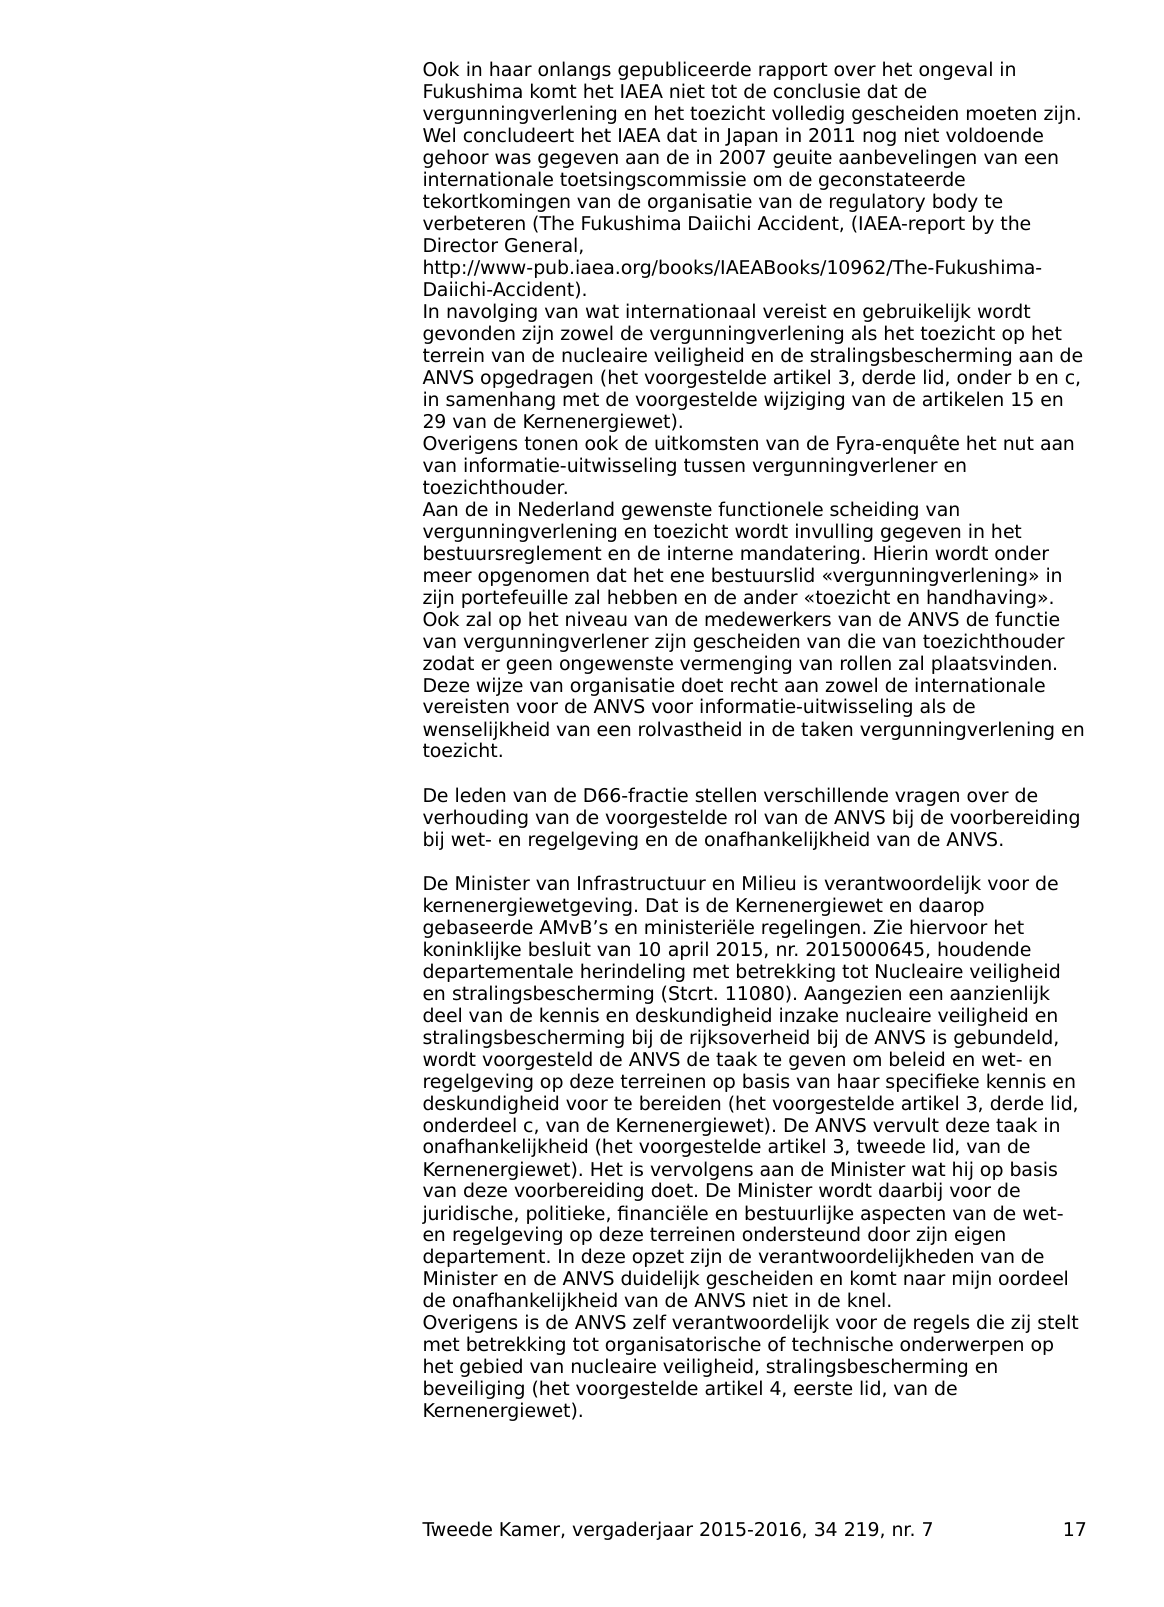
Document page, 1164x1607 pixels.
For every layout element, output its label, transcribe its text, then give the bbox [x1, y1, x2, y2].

text Deze wijze van organisatie doet recht aan zowel de internationale vereisten voor de ANVS voor informatie-uitwisseling als de wenselijkheid van een rolvastheid in de taken vergunningverlening en toezicht. [422, 674, 1087, 762]
text Ook in haar onlangs gepubliceerde rapport over het ongeval in Fukushima komt het IAEA niet tot de conclusie dat de vergunningverlening en het toezicht volledig gescheiden moeten zijn. Wel concludeert het IAEA dat in Japan in 2011 nog niet voldoende gehoor was gegeven aan de in 2007 geuite aanbevelingen van een internationale toetsingscommissie om de geconstateerde tekortkomingen van de organisatie van de regulatory body te verbeteren (The Fukushima Daiichi Accident, (IAEA-report by the Director General, http://www-pub.iaea.org/books/IAEABooks/10962/The-Fukushima-Daiichi-Accident). [422, 59, 1087, 301]
text Overigens is de ANVS zelf verantwoordelijk voor de regels die zij stelt met betrekking tot organisatorische of technische onderwerpen op het gebied van nucleaire veiligheid, stralingsbescherming en beveiliging (het voorgestelde artikel 4, eerste lid, van de Kernenergiewet). [422, 1312, 1087, 1422]
text De Minister van Infrastructuur en Milieu is verantwoordelijk voor de kernenergiewetgeving. Dat is de Kernenergiewet en daarop gebaseerde AMvB’s en ministeriële regelingen. Zie hiervoor het koninklijke besluit van 10 april 2015, nr. 2015000645, houdende departementale herindeling met betrekking tot Nucleaire veiligheid en stralingsbescherming (Stcrt. 11080). Aangezien een aanzienlijk deel van de kennis en deskundigheid inzake nucleaire veiligheid en stralingsbescherming bij de rijksoverheid bij de ANVS is gebundeld, wordt voorgesteld de ANVS de taak te geven om beleid en wet- en regelgeving op deze terreinen op basis van haar specifieke kennis en deskundigheid voor te bereiden (het voorgestelde artikel 3, derde lid, onderdeel c, van de Kernenergiewet). De ANVS vervult deze taak in onafhankelijkheid (het voorgestelde artikel 3, tweede lid, van de Kernenergiewet). Het is vervolgens aan de Minister wat hij op basis van deze voorbereiding doet. De Minister wordt daarbij voor de juridische, politieke, financiële en bestuurlijke aspecten van de wet- en regelgeving op deze terreinen ondersteund door zijn eigen departement. In deze opzet zijn de verantwoordelijkheden van de Minister en de ANVS duidelijk gescheiden en komt naar mijn oordeel de onafhankelijkheid van de ANVS niet in de knel. [422, 873, 1087, 1312]
text Aan de in Nederland gewenste functionele scheiding van vergunningverlening en toezicht wordt invulling gegeven in het bestuursreglement en de interne mandatering. Hierin wordt onder meer opgenomen dat het ene bestuurslid «vergunningverlening» in zijn portefeuille zal hebben en de ander «toezicht en handhaving». Ook zal op het niveau van de medewerkers van de ANVS de functie van vergunningverlener zijn gescheiden van die van toezichthouder zodat er geen ongewenste vermenging van rollen zal plaatsvinden. [422, 499, 1087, 674]
text De leden van de D66-fractie stellen verschillende vragen over de verhouding van de voorgestelde rol van de ANVS bij de voorbereiding bij wet- en regelgeving en de onafhankelijkheid van de ANVS. [422, 784, 1087, 851]
text Overigens tonen ook de uitkomsten van de Fyra-enquête het nut aan van informatie-uitwisseling tussen vergunningverlener en toezichthouder. [422, 433, 1087, 499]
text In navolging van wat internationaal vereist en gebruikelijk wordt gevonden zijn zowel de vergunningverlening als het toezicht op het terrein van de nucleaire veiligheid en de stralingsbescherming aan de ANVS opgedragen (het voorgestelde artikel 3, derde lid, onder b en c, in samenhang met de voorgestelde wijziging van de artikelen 15 en 29 van de Kernenergiewet). [422, 301, 1087, 433]
